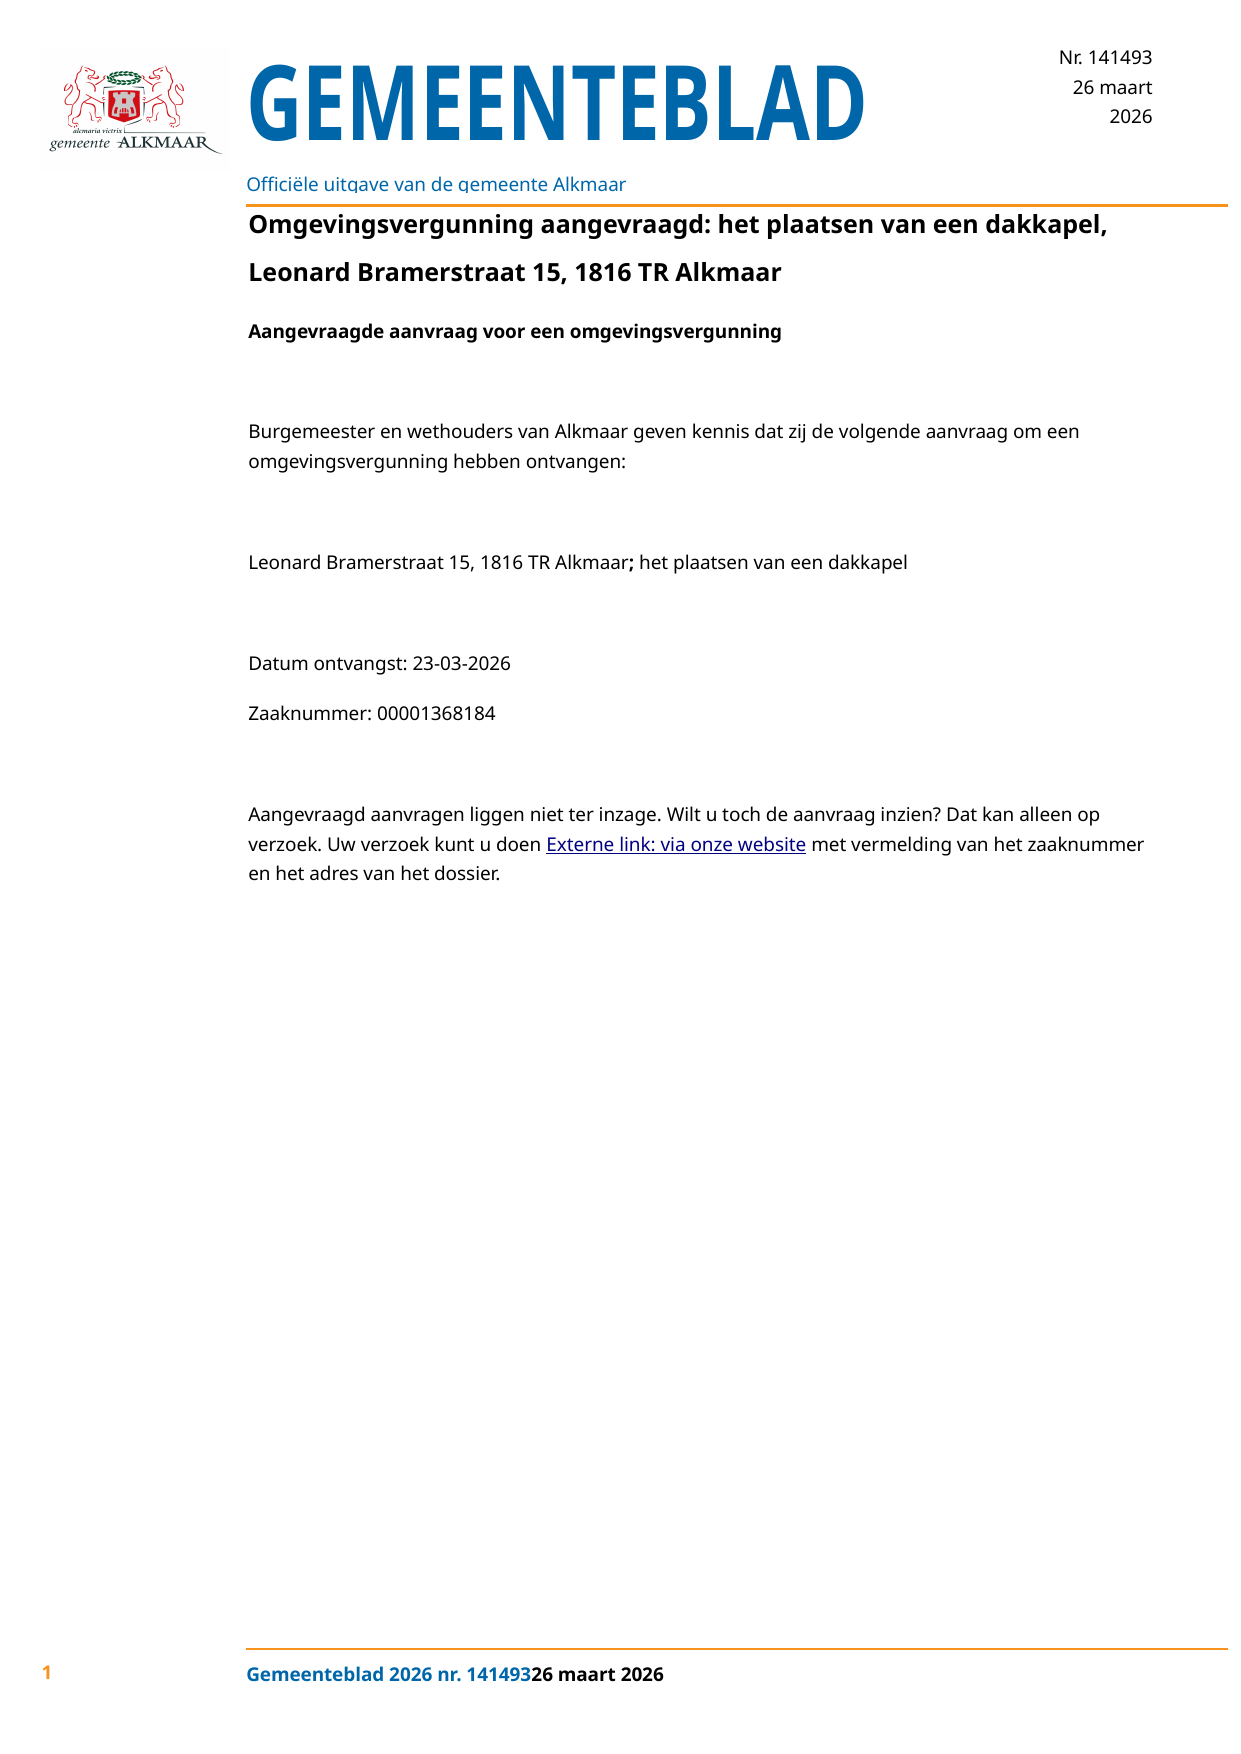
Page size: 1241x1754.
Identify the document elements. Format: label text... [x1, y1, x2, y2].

text Omgevingsvergunning aangevraagd: het plaatsen van een dakkapel, Leonard Bramerstraat 15, 1816 TR Alkmaar [248, 207, 1152, 288]
picture [41, 47, 231, 172]
text Datum ontvangst: 23-03-2026 [248, 650, 1152, 676]
text Burgemeester en wethouders van Alkmaar geven kennis dat zij de volgende aanvraag om een omgevingsvergunning hebben ontvangen: [248, 419, 1152, 474]
text Aangevraagd aanvragen liggen niet ter inzage. Wilt u toch de aanvraag inzien? Dat kan alleen op verzoek. Uw verzoek kunt u doen Externe link: via onze website met vermelding van het zaaknummer en het adres van het dossier. [248, 801, 1152, 886]
text Zaaknummer: 00001368184 [248, 700, 1152, 726]
text Leonard Bramerstraat 15, 1816 TR Alkmaar; het plaatsen van een dakkapel [248, 549, 1152, 575]
text Aangevraagde aanvraag voor een omgevingsvergunning [248, 318, 1152, 344]
